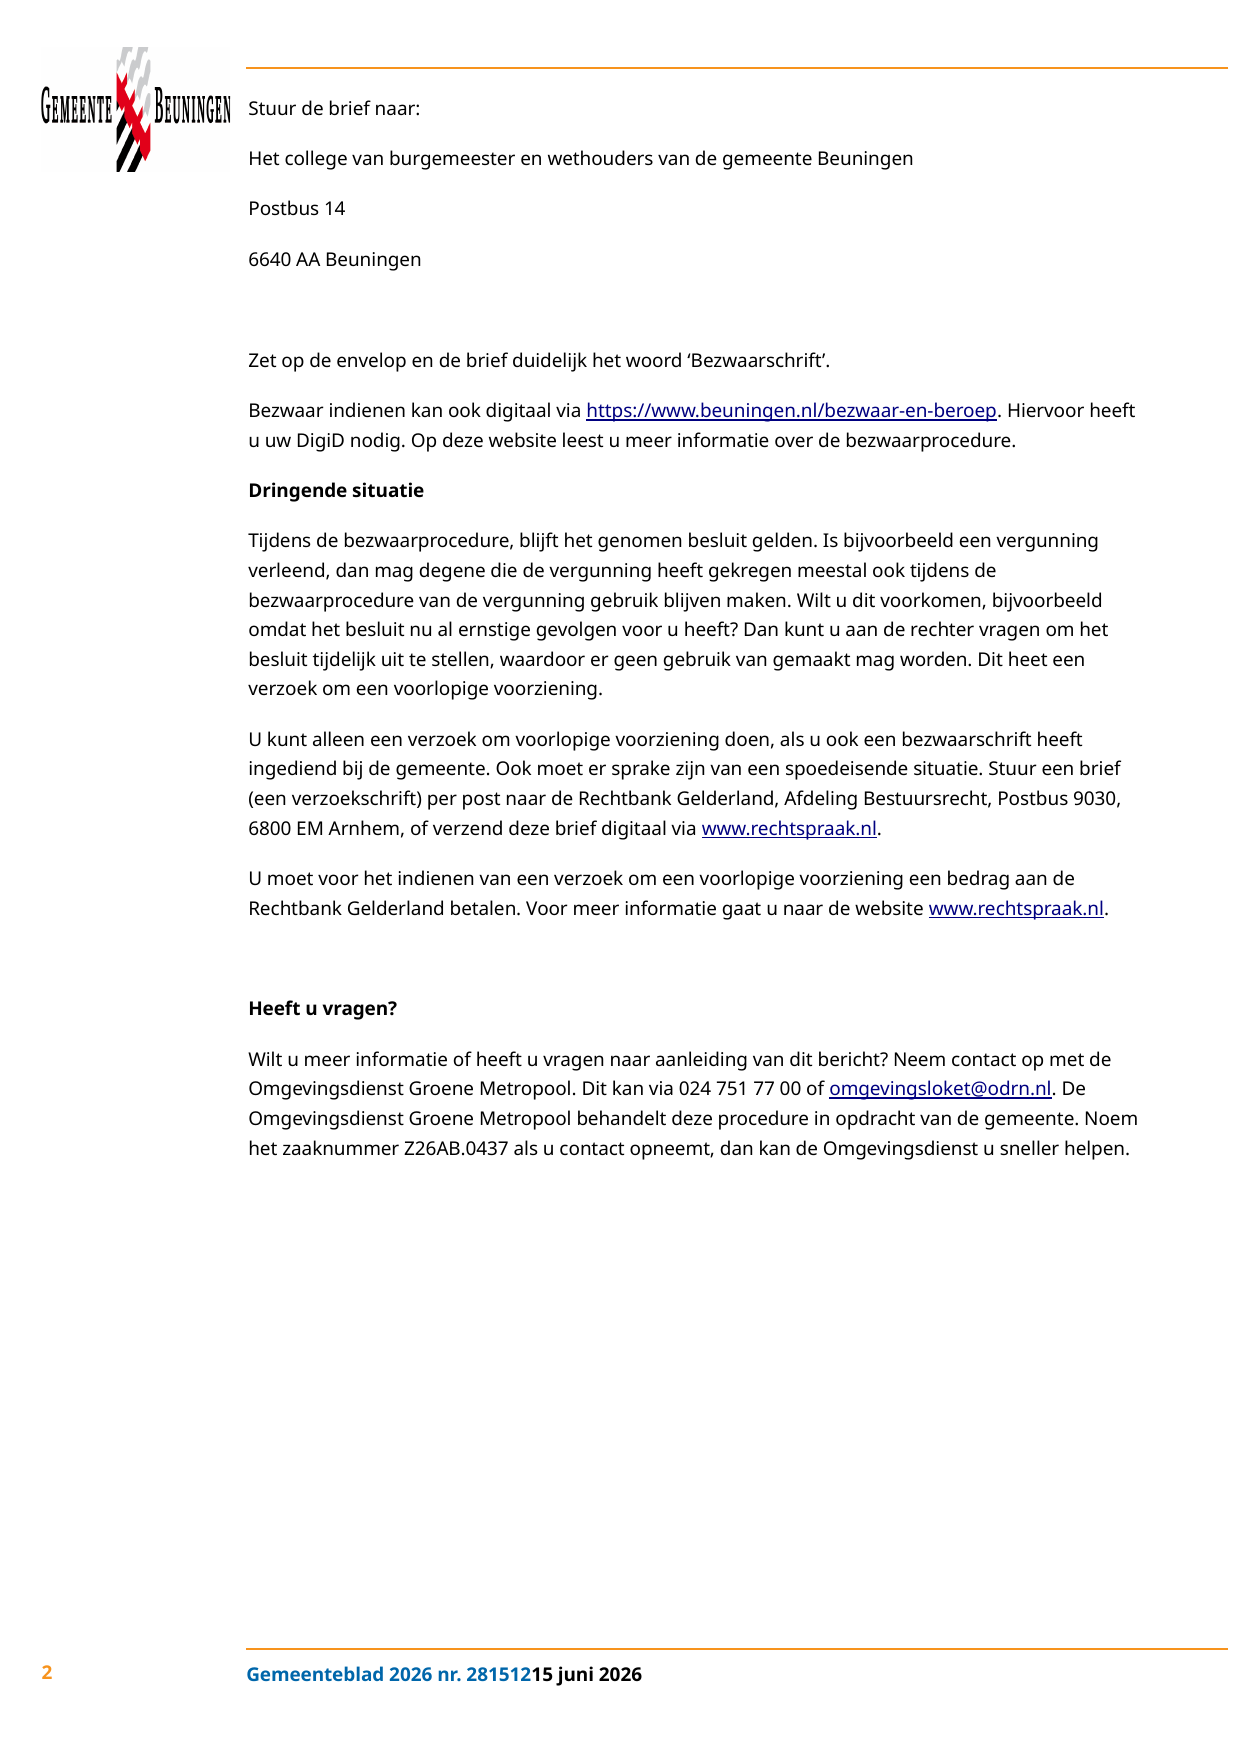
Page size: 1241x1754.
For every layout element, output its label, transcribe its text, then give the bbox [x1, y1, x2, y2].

text Postbus 14 [248, 196, 1152, 221]
text U moet voor het indienen van een verzoek om een voorlopige voorziening een bedrag aan de Rechtbank Gelderland betalen. Voor meer informatie gaat u naar de website www.rechtspraak.nl. [248, 865, 1152, 921]
text Wilt u meer informatie of heeft u vragen naar aanleiding van dit bericht? Neem contact op met de Omgevingsdienst Groene Metropool. Dit kan via 024 751 77 00 of omgevingsloket@odrn.nl. De Omgevingsdienst Groene Metropool behandelt deze procedure in opdracht van de gemeente. Noem het zaaknummer Z26AB.0437 als u contact opneemt, dan kan de Omgevingsdienst u sneller helpen. [248, 1046, 1152, 1161]
text U kunt alleen een verzoek om voorlopige voorziening doen, als u ook een bezwaarschrift heeft ingediend bij de gemeente. Ook moet er sprake zijn van een spoedeisende situatie. Stuur een brief (een verzoekschrift) per post naar de Rechtbank Gelderland, Afdeling Bestuursrecht, Postbus 9030, 6800 EM Arnhem, of verzend deze brief digitaal via www.rechtspraak.nl. [248, 726, 1152, 841]
text Zet op de envelop en de brief duidelijk het woord ‘Bezwaarschrift’. [248, 347, 1152, 373]
text Tijdens de bezwaarprocedure, blijft het genomen besluit gelden. Is bijvoorbeeld een vergunning verleend, dan mag degene die de vergunning heeft gekregen meestal ook tijdens de bezwaarprocedure van de vergunning gebruik blijven maken. Wilt u dit voorkomen, bijvoorbeeld omdat het besluit nu al ernstige gevolgen voor u heeft? Dan kunt u aan de rechter vragen om het besluit tijdelijk uit te stellen, waardoor er geen gebruik van gemaakt mag worden. Dit heet een verzoek om een voorlopige voorziening. [248, 528, 1152, 701]
text Dringende situatie [248, 477, 1152, 503]
text Stuur de brief naar: [248, 95, 1152, 121]
text Het college van burgemeester en wethouders van de gemeente Beuningen [248, 145, 1152, 171]
text Heeft u vragen? [248, 996, 1152, 1021]
picture [41, 47, 231, 172]
text Bezwaar indienen kan ook digitaal via https://www.beuningen.nl/bezwaar-en-beroep. Hiervoor heeft u uw DigiD nodig. Op deze website leest u meer informatie over de bezwaarprocedure. [248, 397, 1152, 453]
text 6640 AA Beuningen [248, 246, 1152, 272]
